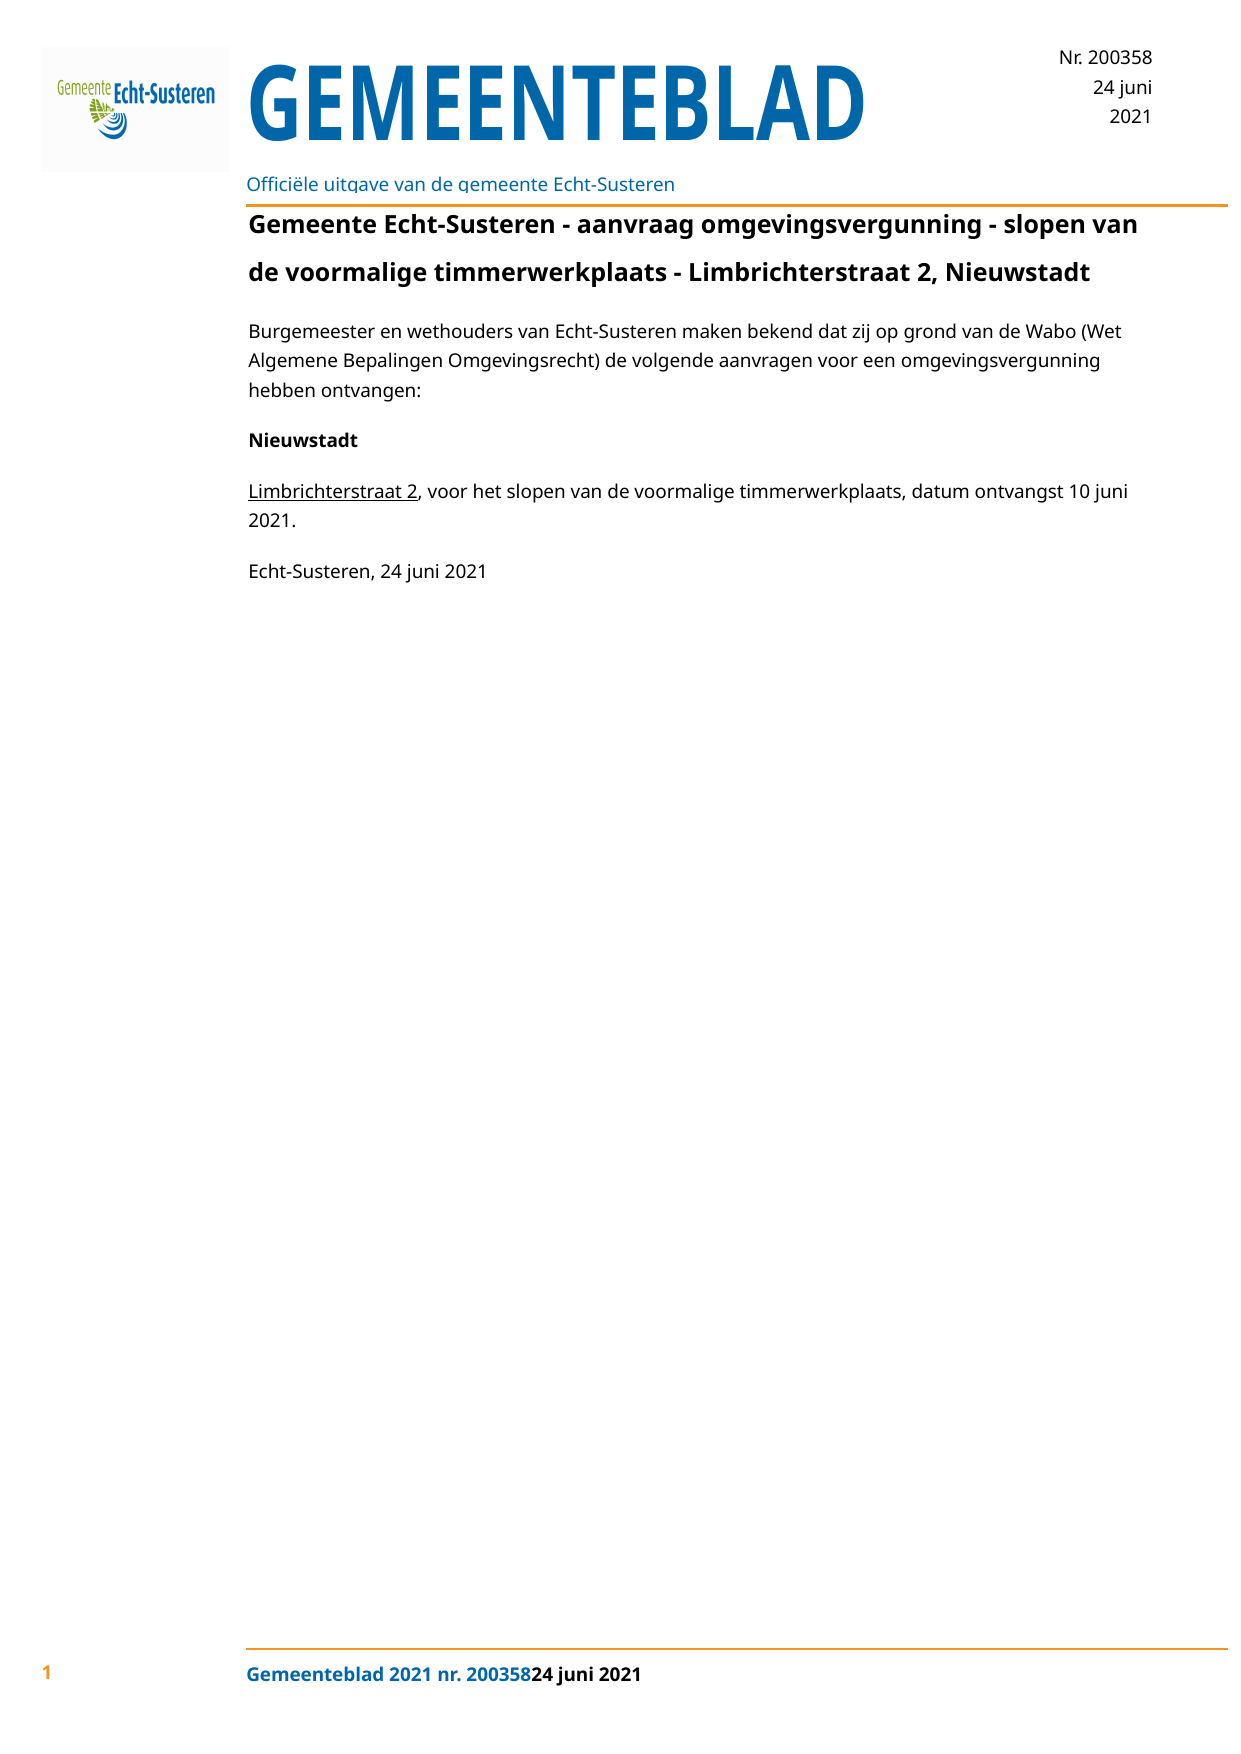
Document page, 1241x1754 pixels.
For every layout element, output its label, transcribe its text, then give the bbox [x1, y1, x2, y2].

text Nieuwstadt [248, 427, 1152, 453]
text Limbrichterstraat 2, voor het slopen van de voormalige timmerwerkplaats, datum ontvangst 10 juni 2021. [248, 478, 1152, 533]
text Gemeente Echt-Susteren - aanvraag omgevingsvergunning - slopen van de voormalige timmerwerkplaats - Limbrichterstraat 2, Nieuwstadt [248, 207, 1152, 288]
text Burgemeester en wethouders van Echt-Susteren maken bekend dat zij op grond van de Wabo (Wet Algemene Bepalingen Omgevingsrecht) de volgende aanvragen voor een omgevingsvergunning hebben ontvangen: [248, 318, 1152, 403]
text Echt-Susteren, 24 juni 2021 [248, 558, 1152, 584]
picture [41, 47, 231, 172]
